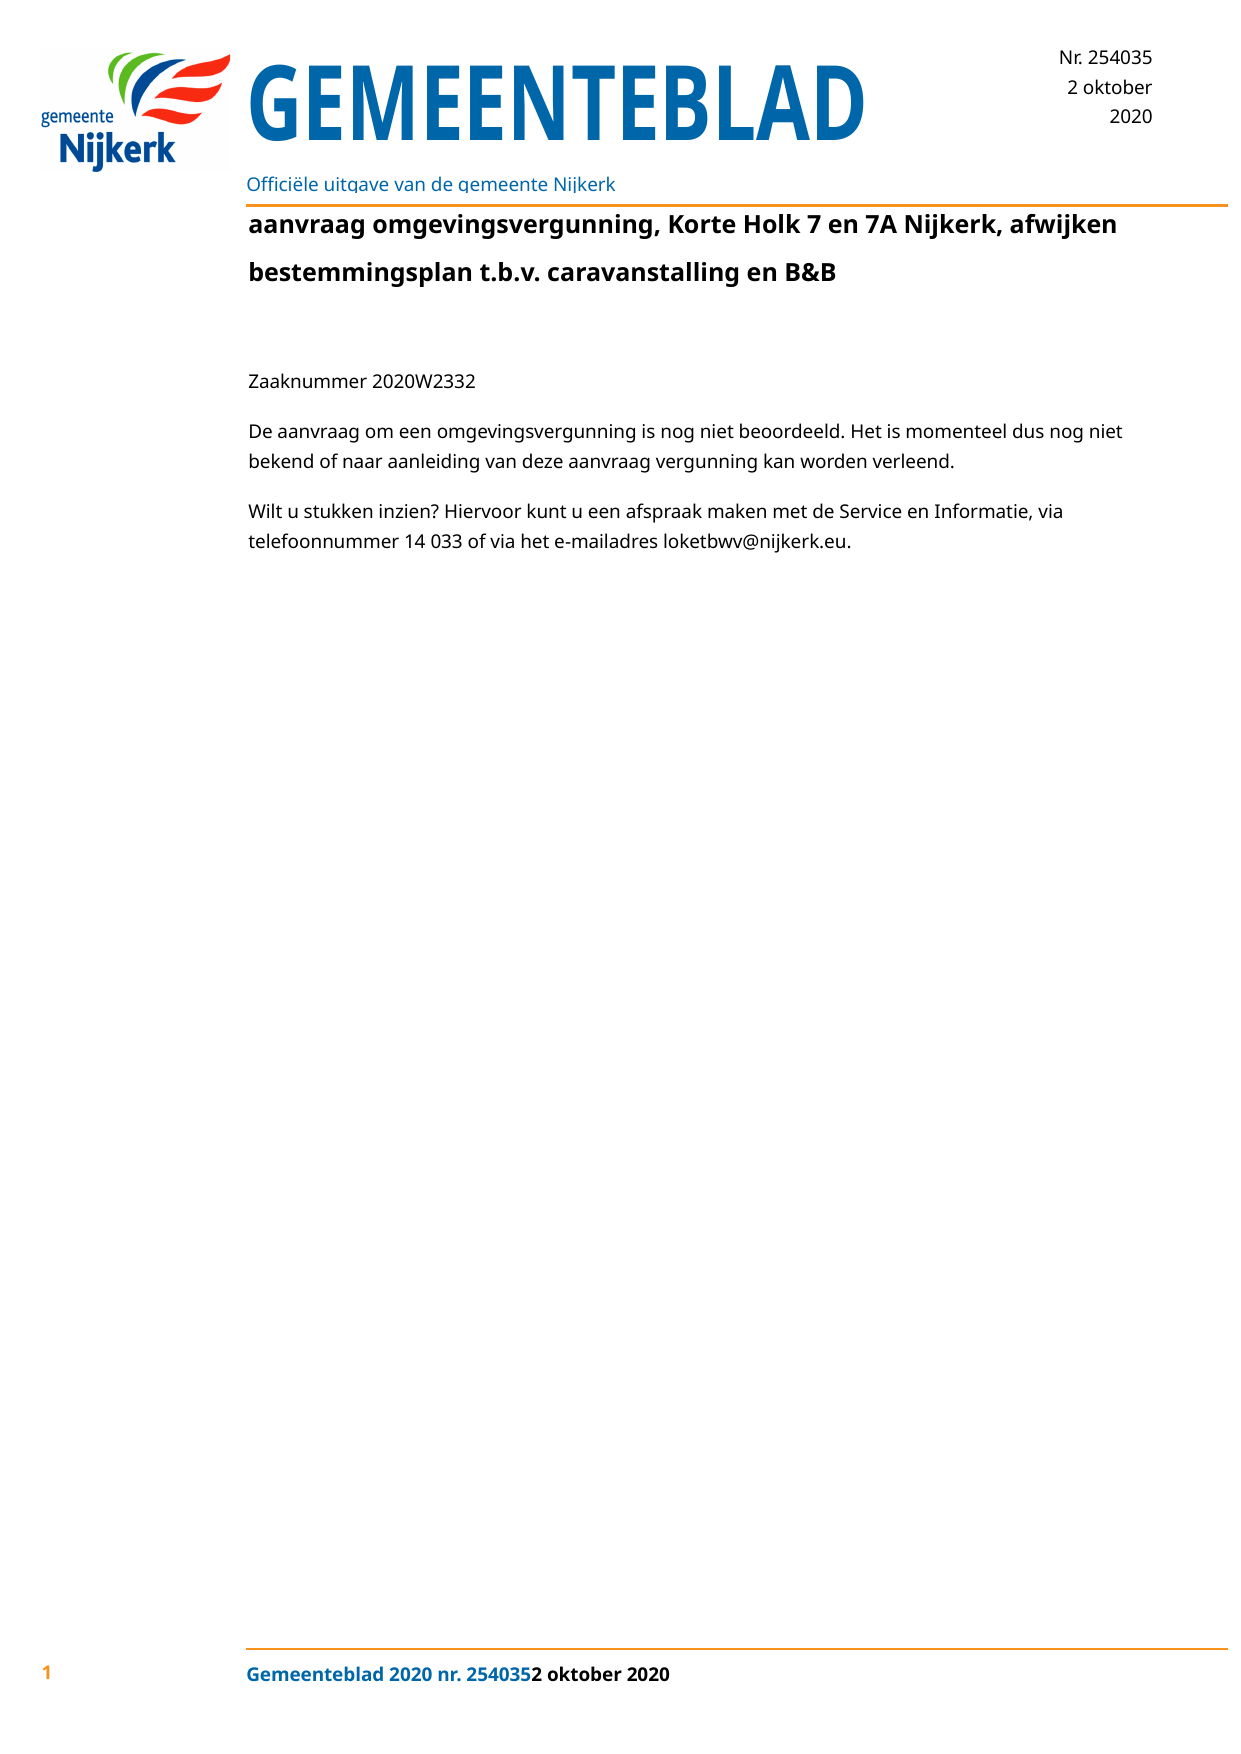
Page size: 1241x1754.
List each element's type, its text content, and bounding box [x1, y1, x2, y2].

text Wilt u stukken inzien? Hiervoor kunt u een afspraak maken met de Service en Informatie, via telefoonnummer 14 033 of via het e-mailadres loketbwv@nijkerk.eu. [248, 499, 1152, 554]
text aanvraag omgevingsvergunning, Korte Holk 7 en 7A Nijkerk, afwijken bestemmingsplan t.b.v. caravanstalling en B&B [248, 207, 1152, 288]
picture [41, 47, 231, 172]
text Zaaknummer 2020W2332 [248, 368, 1152, 394]
text De aanvraag om een omgevingsvergunning is nog niet beoordeeld. Het is momenteel dus nog niet bekend of naar aanleiding van deze aanvraag vergunning kan worden verleend. [248, 419, 1152, 474]
